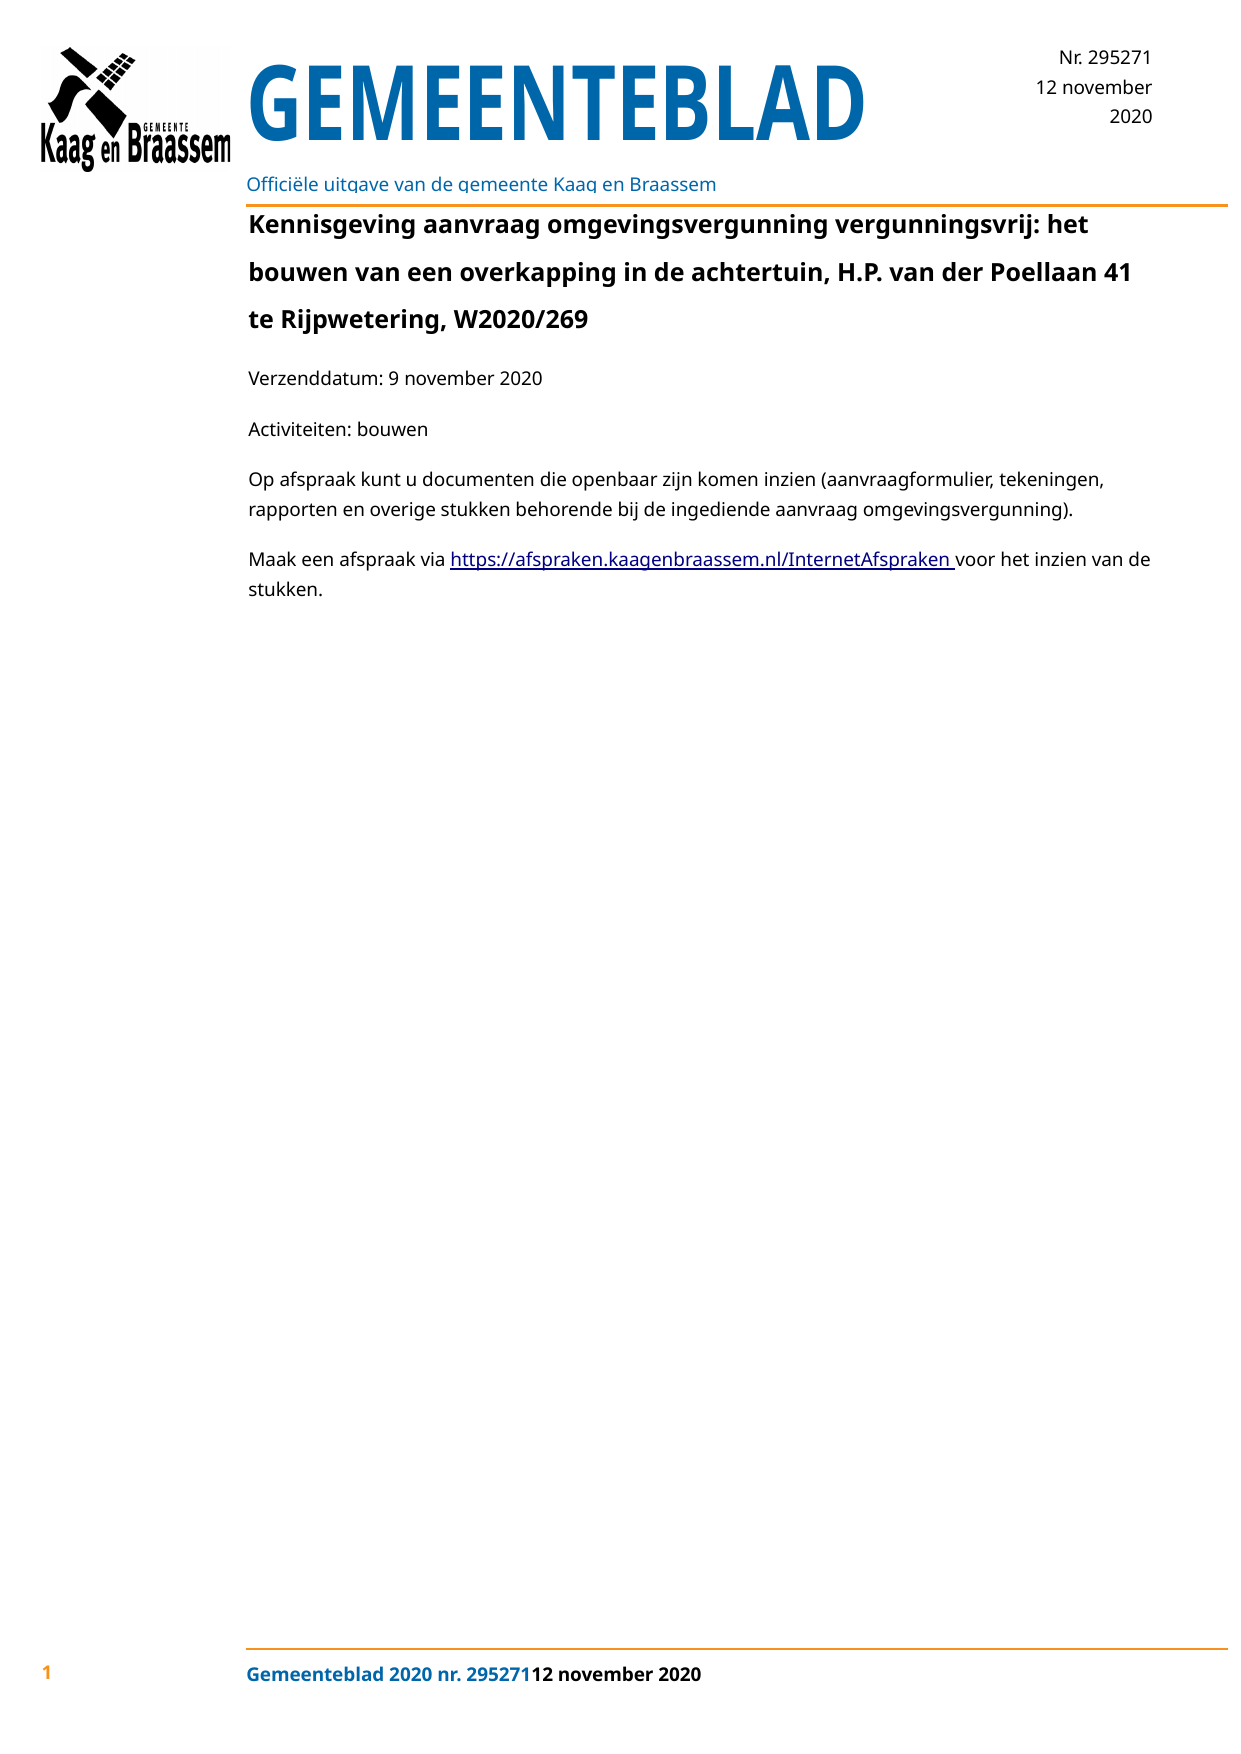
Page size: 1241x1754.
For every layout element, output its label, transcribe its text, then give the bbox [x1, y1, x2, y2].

text Activiteiten: bouwen [248, 416, 1152, 442]
text Op afspraak kunt u documenten die openbaar zijn komen inzien (aanvraagformulier, tekeningen, rapporten en overige stukken behorende bij de ingediende aanvraag omgevingsvergunning). [248, 466, 1152, 522]
text Maak een afspraak via https://afspraken.kaagenbraassem.nl/InternetAfspraken voor het inzien van de stukken. [248, 546, 1152, 602]
picture [41, 47, 231, 172]
text Kennisgeving aanvraag omgevingsvergunning vergunningsvrij: het bouwen van een overkapping in de achtertuin, H.P. van der Poellaan 41 te Rijpwetering, W2020/269 [248, 207, 1152, 336]
text Verzenddatum: 9 november 2020 [248, 366, 1152, 391]
